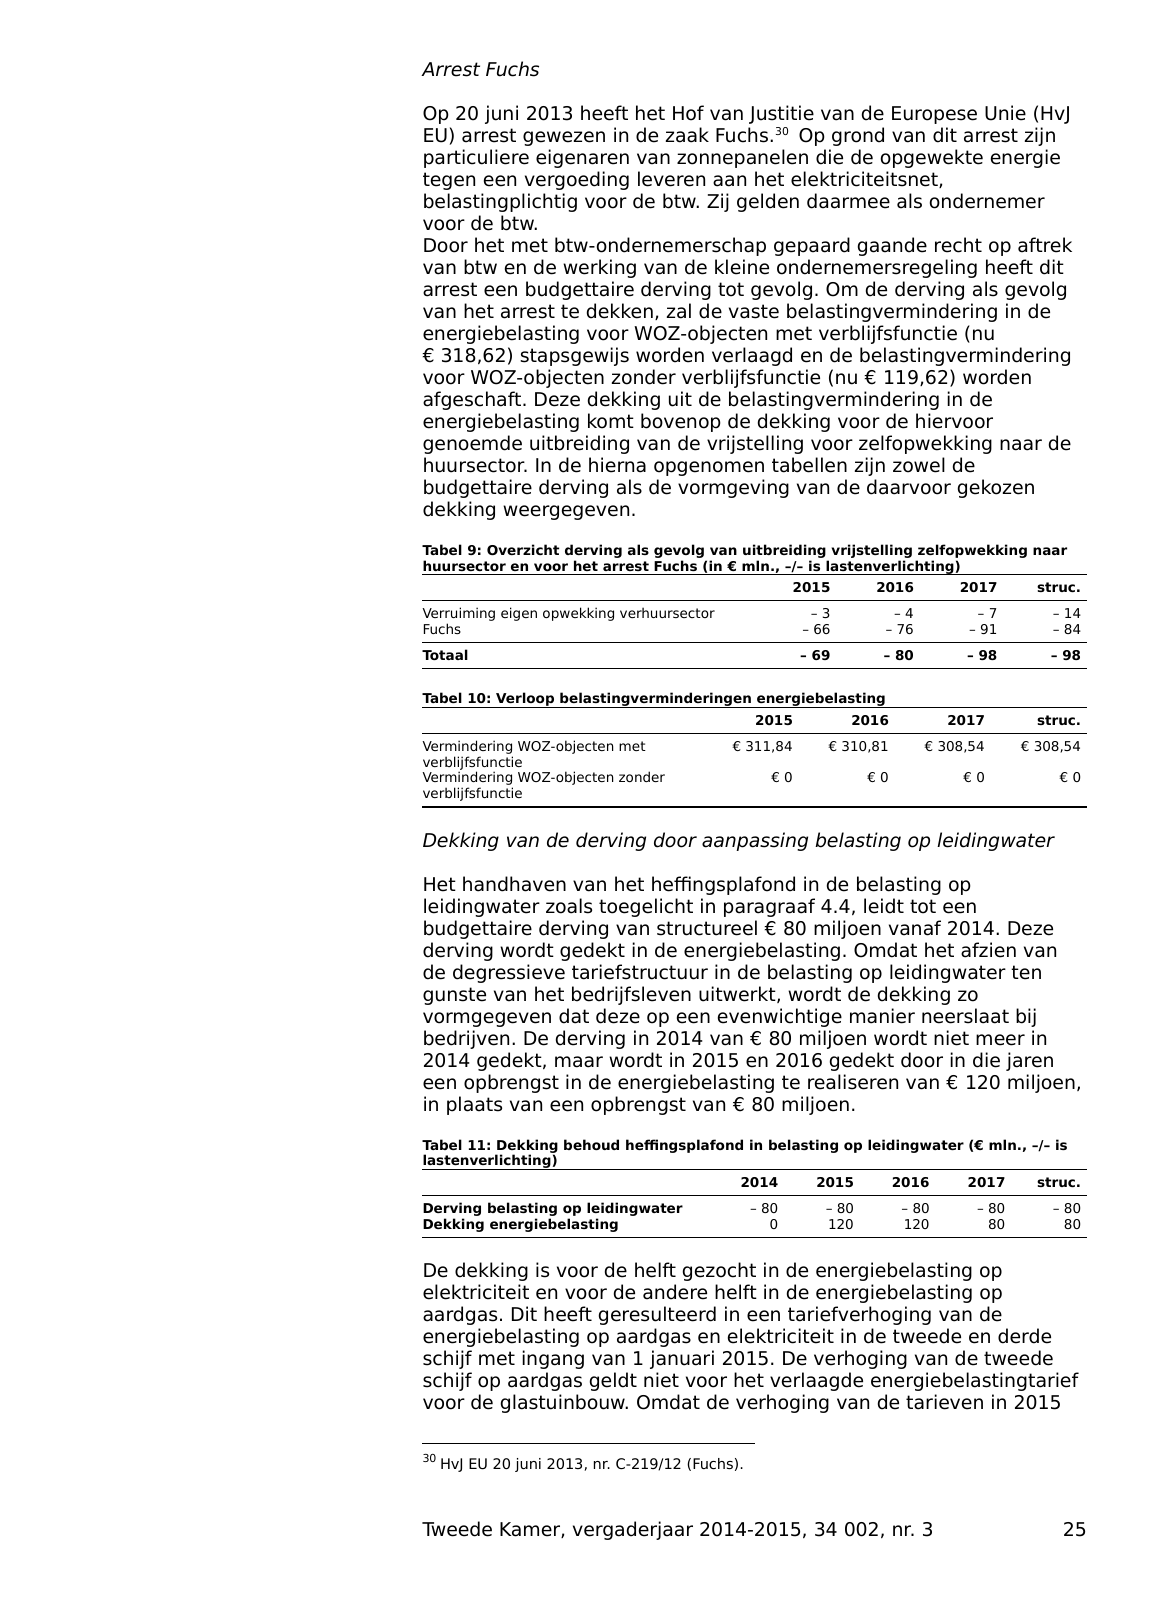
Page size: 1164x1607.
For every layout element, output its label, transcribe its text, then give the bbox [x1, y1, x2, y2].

table_cell 80 [935, 1217, 1011, 1237]
subtitle Dekking van de derving door aanpassing belasting op leidingwater [422, 830, 1087, 852]
table_cell [422, 708, 702, 733]
table_cell struc. [1003, 575, 1087, 600]
table_cell – 80 [935, 1196, 1011, 1217]
text De dekking is voor de helft gezocht in de energiebelasting op elektriciteit en voor de andere helft in de energiebelasting op aardgas. Dit heeft geresulteerd in een tariefverhoging van de energiebelasting op aardgas en elektriciteit in de tweede en derde schijf met ingang van 1 januari 2015. De verhoging van de tweede schijf op aardgas geldt niet voor het verlaagde energiebelastingtarief voor de glastuinbouw. Omdat de verhoging van de tarieven in 2015 [422, 1260, 1087, 1414]
table_cell – 69 [753, 643, 836, 668]
table_cell € 308,54 [991, 734, 1087, 770]
table_cell € 0 [991, 770, 1087, 806]
table_cell struc. [991, 708, 1087, 733]
table_cell 2017 [895, 708, 991, 733]
table_cell 2016 [836, 575, 919, 600]
table_cell 2015 [784, 1170, 859, 1195]
table_cell 80 [1011, 1217, 1087, 1237]
table_header Tabel 9: Overzicht derving als gevolg van uitbreiding vrijstelling zelfopwekking naar huursector en voor het arrest Fuchs (in € mln., –/– is lastenverlichting) [422, 543, 1087, 574]
table_cell 2015 [753, 575, 836, 600]
table_cell – 76 [836, 622, 919, 642]
table_cell 120 [784, 1217, 859, 1237]
table_header Tabel 11: Dekking behoud heffingsplafond in belasting op leidingwater (€ mln., –/– is lastenverlichting) [422, 1138, 1087, 1169]
text Op 20 juni 2013 heeft het Hof van Justitie van de Europese Unie (HvJ EU) arrest gewezen in de zaak Fuchs. Op grond van dit arrest zijn particuliere eigenaren van zonnepanelen die de opgewekte energie tegen een vergoeding leveren aan het elektriciteitsnet, belastingplichtig voor de btw. Zij gelden daarmee als ondernemer voor de btw. [422, 103, 1087, 235]
table_cell – 3 [753, 601, 836, 622]
table_cell – 98 [1003, 643, 1087, 668]
table_cell – 66 [753, 622, 836, 642]
table_cell Verruiming eigen opwekking verhuursector [422, 601, 752, 622]
table_cell € 311,84 [703, 734, 798, 770]
table_cell Vermindering WOZ-objecten met verblijfsfunctie [422, 734, 702, 770]
table_cell 2014 [708, 1170, 784, 1195]
table_cell – 4 [836, 601, 919, 622]
table_cell 2015 [703, 708, 798, 733]
text HvJ EU 20 juni 2013, nr. C-219/12 (Fuchs). [422, 1452, 1087, 1474]
table_cell Fuchs [422, 622, 752, 642]
table_cell 120 [860, 1217, 935, 1237]
table_cell Derving belasting op leidingwater [422, 1196, 708, 1217]
subtitle Arrest Fuchs [422, 59, 1087, 81]
table_cell Totaal [422, 643, 752, 668]
text Het handhaven van het heffingsplafond in de belasting op leidingwater zoals toegelicht in paragraaf 4.4, leidt tot een budgettaire derving van structureel € 80 miljoen vanaf 2014. Deze derving wordt gedekt in de energiebelasting. Omdat het afzien van de degressieve tariefstructuur in de belasting op leidingwater ten gunste van het bedrijfsleven uitwerkt, wordt de dekking zo vormgegeven dat deze op een evenwichtige manier neerslaat bij bedrijven. De derving in 2014 van € 80 miljoen wordt niet meer in 2014 gedekt, maar wordt in 2015 en 2016 gedekt door in die jaren een opbrengst in de energiebelasting te realiseren van € 120 miljoen, in plaats van een opbrengst van € 80 miljoen. [422, 874, 1087, 1116]
table_cell € 0 [703, 770, 798, 806]
table_cell – 98 [920, 643, 1003, 668]
table_cell – 14 [1003, 601, 1087, 622]
table_cell € 0 [799, 770, 894, 806]
table_cell € 310,81 [799, 734, 894, 770]
table_cell Dekking energiebelasting [422, 1217, 708, 1237]
table_cell – 84 [1003, 622, 1087, 642]
table_header Tabel 10: Verloop belastingverminderingen energiebelasting [422, 691, 1087, 707]
table_cell – 80 [784, 1196, 859, 1217]
table_cell – 80 [1011, 1196, 1087, 1217]
table_cell 2017 [935, 1170, 1011, 1195]
table_cell [422, 575, 752, 600]
table_cell – 80 [860, 1196, 935, 1217]
table_cell – 7 [920, 601, 1003, 622]
table_cell – 91 [920, 622, 1003, 642]
table_cell € 308,54 [895, 734, 991, 770]
table_cell 0 [708, 1217, 784, 1237]
table_cell – 80 [708, 1196, 784, 1217]
table_cell 2017 [920, 575, 1003, 600]
table_cell – 80 [836, 643, 919, 668]
text Door het met btw-ondernemerschap gepaard gaande recht op aftrek van btw en de werking van de kleine ondernemersregeling heeft dit arrest een budgettaire derving tot gevolg. Om de derving als gevolg van het arrest te dekken, zal de vaste belastingvermindering in de energiebelasting voor WOZ-objecten met verblijfsfunctie (nu € 318,62) stapsgewijs worden verlaagd en de belastingvermindering voor WOZ-objecten zonder verblijfsfunctie (nu € 119,62) worden afgeschaft. Deze dekking uit de belastingvermindering in de energiebelasting komt bovenop de dekking voor de hiervoor genoemde uitbreiding van de vrijstelling voor zelfopwekking naar de huursector. In de hierna opgenomen tabellen zijn zowel de budgettaire derving als de vormgeving van de daarvoor gekozen dekking weergegeven. [422, 235, 1087, 521]
table_cell [422, 1170, 708, 1195]
table_cell struc. [1011, 1170, 1087, 1195]
table_cell 2016 [799, 708, 894, 733]
table_cell € 0 [895, 770, 991, 806]
table_cell 2016 [860, 1170, 935, 1195]
table_cell Vermindering WOZ-objecten zonder verblijfsfunctie [422, 770, 702, 806]
